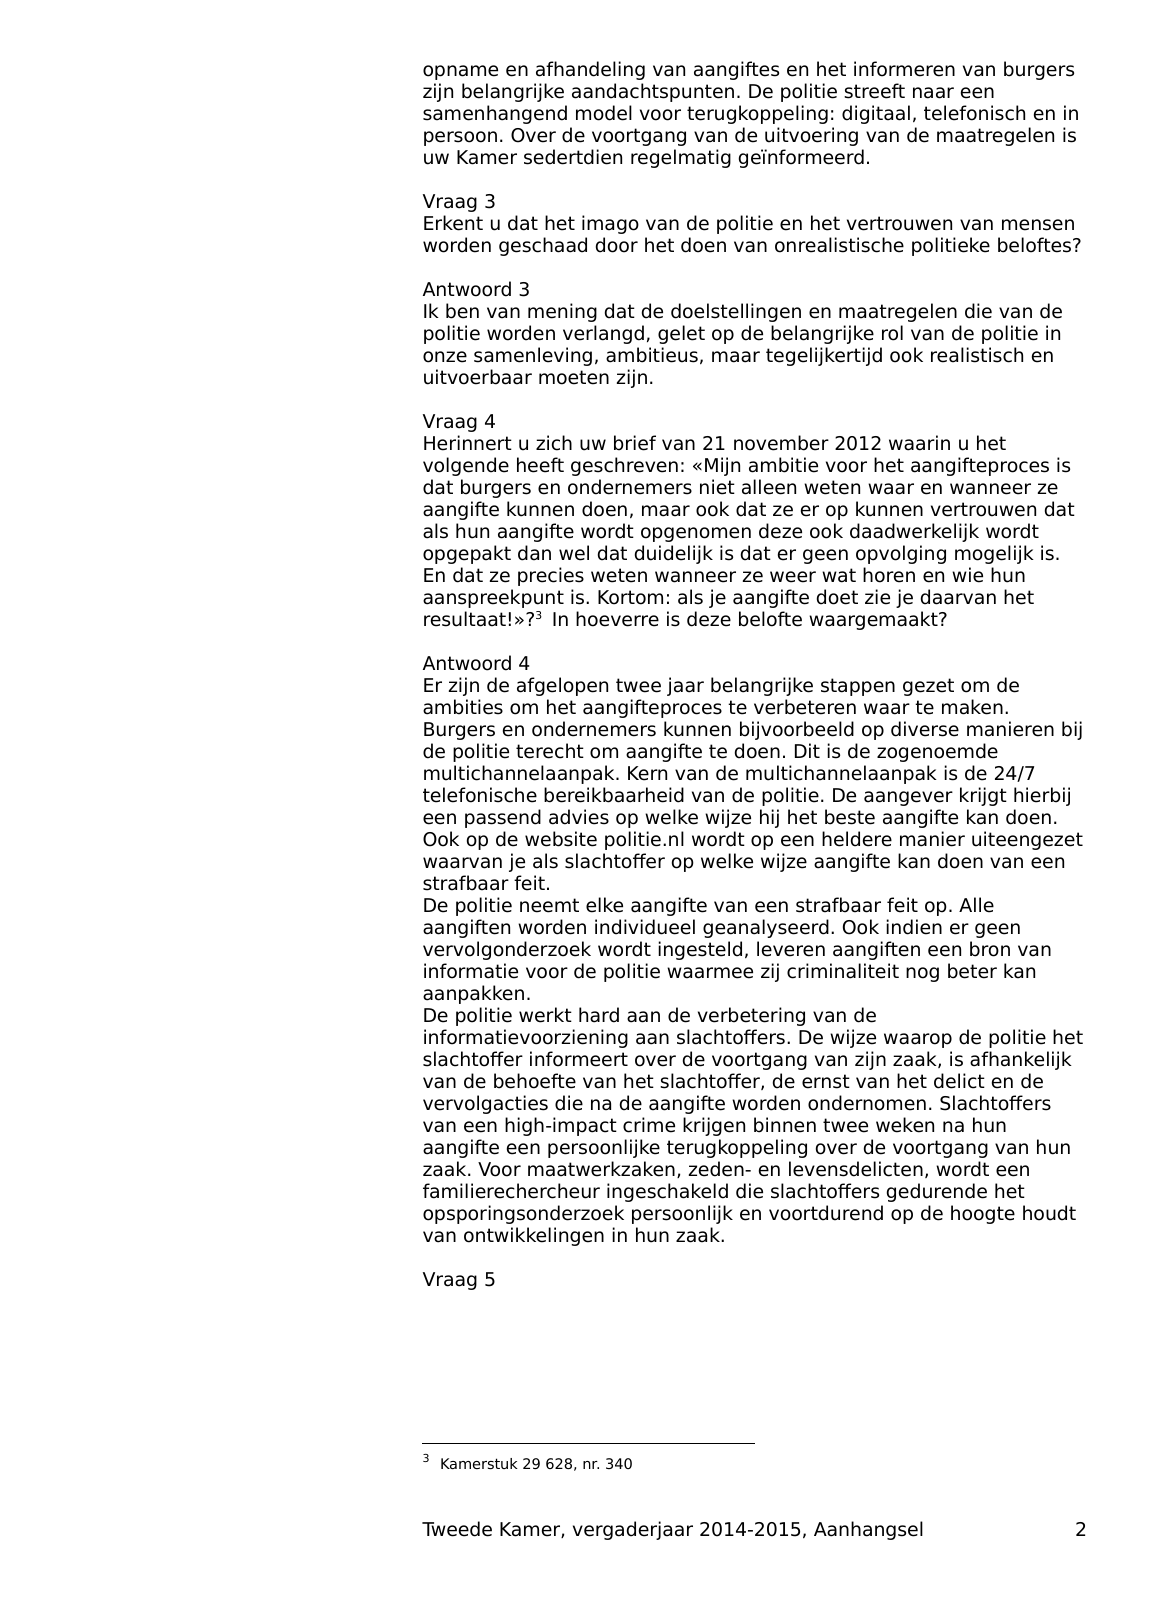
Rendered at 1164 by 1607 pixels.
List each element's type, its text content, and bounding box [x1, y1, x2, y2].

text Erkent u dat het imago van de politie en het vertrouwen van mensen worden geschaad door het doen van onrealistische politieke beloftes? [422, 213, 1087, 257]
text Kamerstuk 29 628, nr. 340 [422, 1452, 1087, 1474]
text De politie werkt hard aan de verbetering van de informatievoorziening aan slachtoffers. De wijze waarop de politie het slachtoffer informeert over de voortgang van zijn zaak, is afhankelijk van de behoefte van het slachtoffer, de ernst van het delict en de vervolgacties die na de aangifte worden ondernomen. Slachtoffers van een high-impact crime krijgen binnen twee weken na hun aangifte een persoonlijke terugkoppeling over de voortgang van hun zaak. Voor maatwerkzaken, zeden- en levensdelicten, wordt een familierechercheur ingeschakeld die slachtoffers gedurende het opsporingsonderzoek persoonlijk en voortdurend op de hoogte houdt van ontwikkelingen in hun zaak. [422, 1005, 1087, 1247]
text Herinnert u zich uw brief van 21 november 2012 waarin u het volgende heeft geschreven: «Mijn ambitie voor het aangifteproces is dat burgers en ondernemers niet alleen weten waar en wanneer ze aangifte kunnen doen, maar ook dat ze er op kunnen vertrouwen dat als hun aangifte wordt opgenomen deze ook daadwerkelijk wordt opgepakt dan wel dat duidelijk is dat er geen opvolging mogelijk is. En dat ze precies weten wanneer ze weer wat horen en wie hun aanspreekpunt is. Kortom: als je aangifte doet zie je daarvan het resultaat!»? In hoeverre is deze belofte waargemaakt? [422, 433, 1087, 631]
text Ik ben van mening dat de doelstellingen en maatregelen die van de politie worden verlangd, gelet op de belangrijke rol van de politie in onze samenleving, ambitieus, maar tegelijkertijd ook realistisch en uitvoerbaar moeten zijn. [422, 301, 1087, 389]
text Antwoord 3 [422, 279, 1087, 301]
text opname en afhandeling van aangiftes en het informeren van burgers zijn belangrijke aandachtspunten. De politie streeft naar een samenhangend model voor terugkoppeling: digitaal, telefonisch en in persoon. Over de voortgang van de uitvoering van de maatregelen is uw Kamer sedertdien regelmatig geïnformeerd. [422, 59, 1087, 169]
text Vraag 3 [422, 191, 1087, 213]
text Er zijn de afgelopen twee jaar belangrijke stappen gezet om de ambities om het aangifteproces te verbeteren waar te maken. Burgers en ondernemers kunnen bijvoorbeeld op diverse manieren bij de politie terecht om aangifte te doen. Dit is de zogenoemde multichannelaanpak. Kern van de multichannelaanpak is de 24/7 telefonische bereikbaarheid van de politie. De aangever krijgt hierbij een passend advies op welke wijze hij het beste aangifte kan doen. Ook op de website politie.nl wordt op een heldere manier uiteengezet waarvan je als slachtoffer op welke wijze aangifte kan doen van een strafbaar feit. [422, 675, 1087, 895]
text Antwoord 4 [422, 653, 1087, 675]
text Vraag 4 [422, 411, 1087, 433]
text Vraag 5 [422, 1269, 1087, 1291]
text De politie neemt elke aangifte van een strafbaar feit op. Alle aangiften worden individueel geanalyseerd. Ook indien er geen vervolgonderzoek wordt ingesteld, leveren aangiften een bron van informatie voor de politie waarmee zij criminaliteit nog beter kan aanpakken. [422, 895, 1087, 1005]
